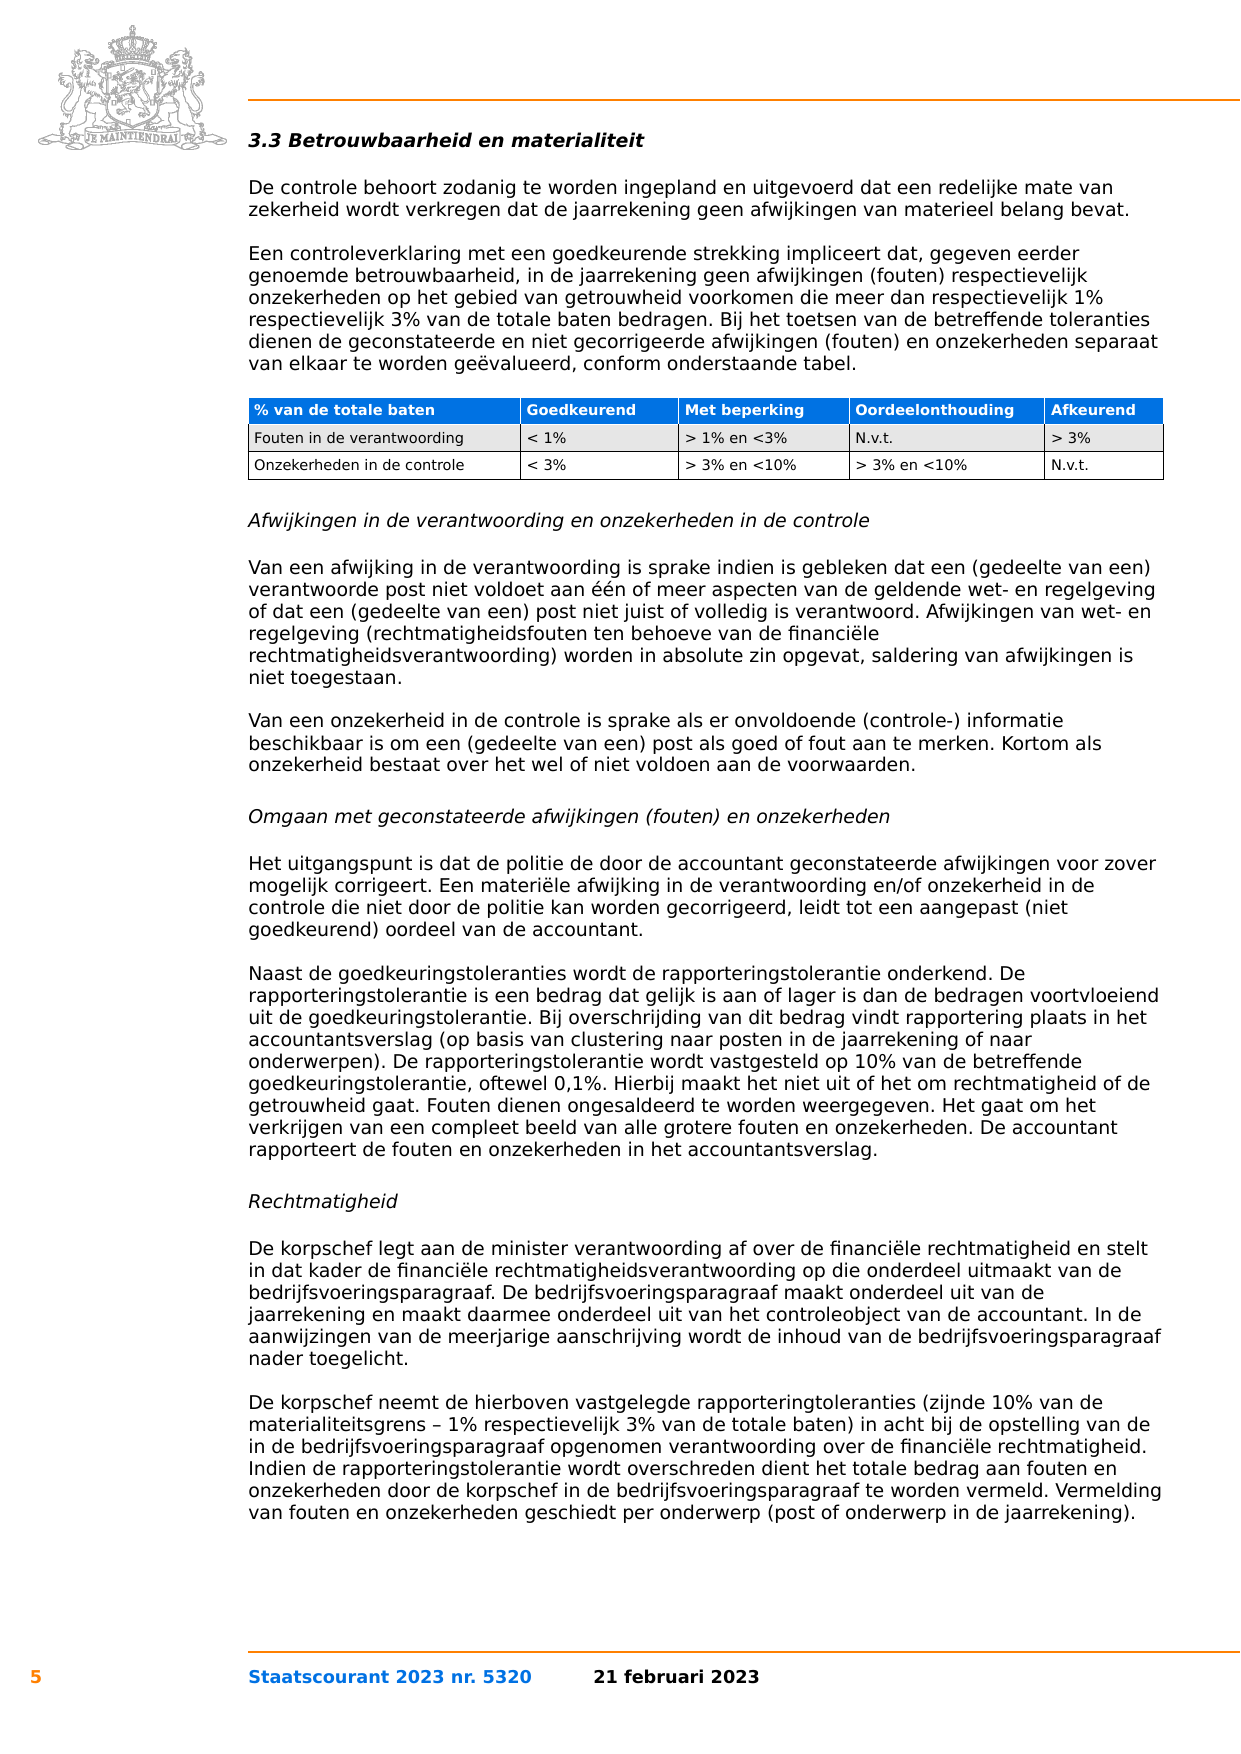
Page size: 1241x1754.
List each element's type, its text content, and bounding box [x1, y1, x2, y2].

text De korpschef neemt de hierboven vastgelegde rapporteringtoleranties (zijnde 10% van de materialiteitsgrens – 1% respectievelijk 3% van de totale baten) in acht bij de opstelling van de in de bedrijfsvoeringsparagraaf opgenomen verantwoording over de financiële rechtmatigheid. Indien de rapporteringstolerantie wordt overschreden dient het totale bedrag aan fouten en onzekerheden door de korpschef in de bedrijfsvoeringsparagraaf te worden vermeld. Vermelding van fouten en onzekerheden geschiedt per onderwerp (post of onderwerp in de jaarrekening). [248, 1392, 1163, 1523]
table_cell > 3% [1045, 425, 1163, 451]
table_cell > 3% en <10% [850, 452, 1044, 479]
subtitle 3.3 Betrouwbaarheid en materialiteit [248, 130, 1163, 152]
table_cell N.v.t. [850, 425, 1044, 451]
text Van een afwijking in de verantwoording is sprake indien is gebleken dat een (gedeelte van een) verantwoorde post niet voldoet aan één of meer aspecten van de geldende wet- en regelgeving of dat een (gedeelte van een) post niet juist of volledig is verantwoord. Afwijkingen van wet- en regelgeving (rechtmatigheidsfouten ten behoeve van de financiële rechtmatigheidsverantwoording) worden in absolute zin opgevat, saldering van afwijkingen is niet toegestaan. [248, 557, 1163, 688]
subtitle Omgaan met geconstateerde afwijkingen (fouten) en onzekerheden [248, 806, 1163, 828]
subtitle Rechtmatigheid [248, 1191, 1163, 1213]
table_cell Fouten in de verantwoording [249, 425, 520, 451]
table_cell > 3% en <10% [679, 452, 849, 479]
table_header Met beperking [679, 398, 849, 424]
text De korpschef legt aan de minister verantwoording af over de financiële rechtmatigheid en stelt in dat kader de financiële rechtmatigheidsverantwoording op die onderdeel uitmaakt van de bedrijfsvoeringsparagraaf. De bedrijfsvoeringsparagraaf maakt onderdeel uit van de jaarrekening en maakt daarmee onderdeel uit van het controleobject van de accountant. In de aanwijzingen van de meerjarige aanschrijving wordt de inhoud van de bedrijfsvoeringsparagraaf nader toegelicht. [248, 1238, 1163, 1370]
table_header % van de totale baten [249, 398, 520, 424]
subtitle Afwijkingen in de verantwoording en onzekerheden in de controle [248, 510, 1163, 532]
table_cell > 1% en <3% [679, 425, 849, 451]
text De controle behoort zodanig te worden ingepland en uitgevoerd dat een redelijke mate van zekerheid wordt verkregen dat de jaarrekening geen afwijkingen van materieel belang bevat. [248, 177, 1163, 221]
table_cell < 1% [521, 425, 678, 451]
table_cell Onzekerheden in de controle [249, 452, 520, 479]
text Het uitgangspunt is dat de politie de door de accountant geconstateerde afwijkingen voor zover mogelijk corrigeert. Een materiële afwijking in de verantwoording en/of onzekerheid in de controle die niet door de politie kan worden gecorrigeerd, leidt tot een aangepast (niet goedkeurend) oordeel van de accountant. [248, 853, 1163, 941]
table_header Afkeurend [1045, 398, 1163, 424]
text Naast de goedkeuringstoleranties wordt de rapporteringstolerantie onderkend. De rapporteringstolerantie is een bedrag dat gelijk is aan of lager is dan de bedragen voortvloeiend uit de goedkeuringstolerantie. Bij overschrijding van dit bedrag vindt rapportering plaats in het accountantsverslag (op basis van clustering naar posten in de jaarrekening of naar onderwerpen). De rapporteringstolerantie wordt vastgesteld op 10% van de betreffende goedkeuringstolerantie, oftewel 0,1%. Hierbij maakt het niet uit of het om rechtmatigheid of de getrouwheid gaat. Fouten dienen ongesaldeerd te worden weergegeven. Het gaat om het verkrijgen van een compleet beeld van alle grotere fouten en onzekerheden. De accountant rapporteert de fouten en onzekerheden in het accountantsverslag. [248, 963, 1163, 1161]
text Van een onzekerheid in de controle is sprake als er onvoldoende (controle-) informatie beschikbaar is om een (gedeelte van een) post als goed of fout aan te merken. Kortom als onzekerheid bestaat over het wel of niet voldoen aan de voorwaarden. [248, 710, 1163, 776]
picture [38, 25, 227, 150]
text Een controleverklaring met een goedkeurende strekking impliceert dat, gegeven eerder genoemde betrouwbaarheid, in de jaarrekening geen afwijkingen (fouten) respectievelijk onzekerheden op het gebied van getrouwheid voorkomen die meer dan respectievelijk 1% respectievelijk 3% van de totale baten bedragen. Bij het toetsen van de betreffende toleranties dienen de geconstateerde en niet gecorrigeerde afwijkingen (fouten) en onzekerheden separaat van elkaar te worden geëvalueerd, conform onderstaande tabel. [248, 243, 1163, 374]
table_header Oordeelonthouding [850, 398, 1044, 424]
table_header Goedkeurend [521, 398, 678, 424]
table_cell < 3% [521, 452, 678, 479]
table_cell N.v.t. [1045, 452, 1163, 479]
